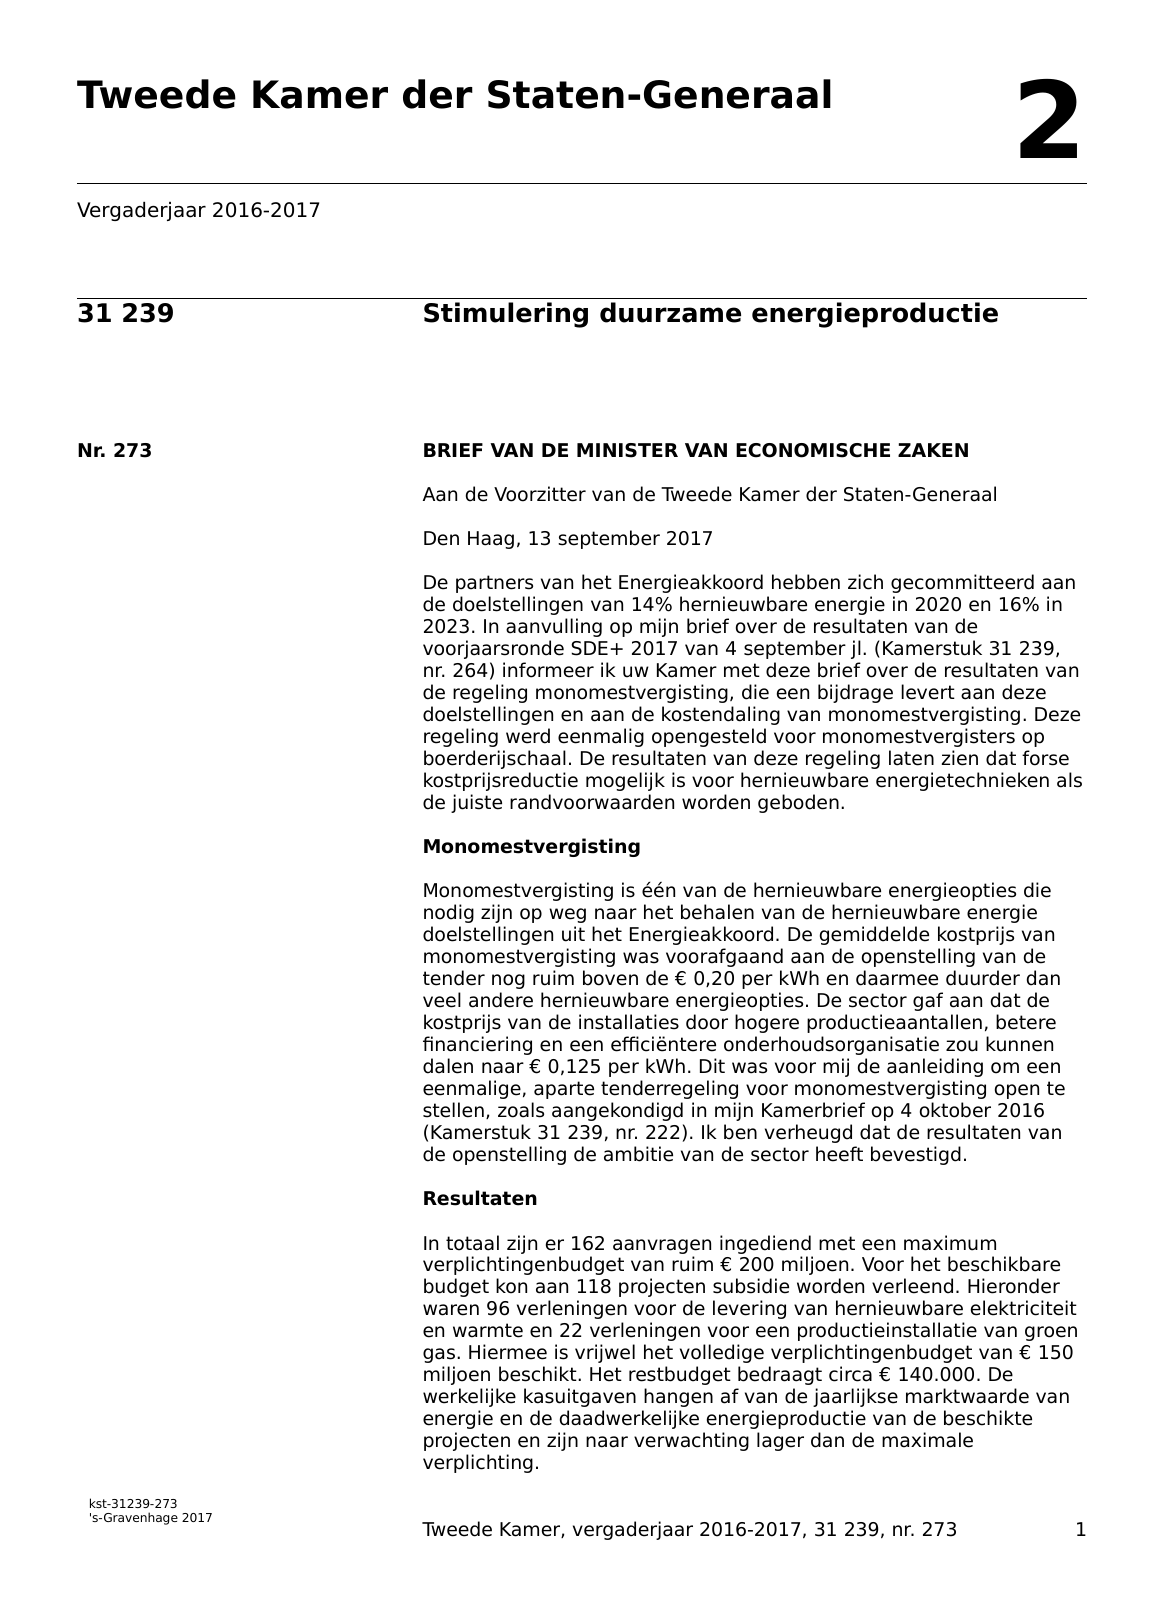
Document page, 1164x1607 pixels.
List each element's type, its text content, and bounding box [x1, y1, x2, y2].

text Den Haag, 13 september 2017 [422, 528, 1087, 550]
subtitle Monomestvergisting [422, 836, 1087, 858]
text kst-31239-273 [88, 1497, 323, 1511]
table_header 2 [886, 59, 1087, 183]
text De partners van het Energieakkoord hebben zich gecommitteerd aan de doelstellingen van 14% hernieuwbare energie in 2020 en 16% in 2023. In aanvulling op mijn brief over de resultaten van de voorjaarsronde SDE+ 2017 van 4 september jl. (Kamerstuk 31 239, nr. 264) informeer ik uw Kamer met deze brief over de resultaten van de regeling monomestvergisting, die een bijdrage levert aan deze doelstellingen en aan de kostendaling van monomestvergisting. Deze regeling werd eenmalig opengesteld voor monomestvergisters op boerderijschaal. De resultaten van deze regeling laten zien dat forse kostprijsreductie mogelijk is voor hernieuwbare energietechnieken als de juiste randvoorwaarden worden geboden. [422, 572, 1087, 814]
subtitle Resultaten [422, 1188, 1087, 1210]
text In totaal zijn er 162 aanvragen ingediend met een maximum verplichtingenbudget van ruim € 200 miljoen. Voor het beschikbare budget kon aan 118 projecten subsidie worden verleend. Hieronder waren 96 verleningen voor de levering van hernieuwbare elektriciteit en warmte en 22 verleningen voor een productieinstallatie van groen gas. Hiermee is vrijwel het volledige verplichtingenbudget van € 150 miljoen beschikt. Het restbudget bedraagt circa € 140.000. De werkelijke kasuitgaven hangen af van de jaarlijkse marktwaarde van energie en de daadwerkelijke energieproductie van de beschikte projecten en zijn naar verwachting lager dan de maximale verplichting. [422, 1232, 1087, 1474]
subtitle 31 239 Stimulering duurzame energieproductie [77, 299, 1087, 329]
subtitle Nr. 273 BRIEF VAN DE MINISTER VAN ECONOMISCHE ZAKEN [77, 440, 1087, 462]
text 's-Gravenhage 2017 [88, 1511, 323, 1525]
table_cell Vergaderjaar 2016-2017 [77, 184, 1087, 298]
text Aan de Voorzitter van de Tweede Kamer der Staten-Generaal [422, 484, 1087, 506]
text Monomestvergisting is één van de hernieuwbare energieopties die nodig zijn op weg naar het behalen van de hernieuwbare energie doelstellingen uit het Energieakkoord. De gemiddelde kostprijs van monomestvergisting was voorafgaand aan de openstelling van de tender nog ruim boven de € 0,20 per kWh en daarmee duurder dan veel andere hernieuwbare energieopties. De sector gaf aan dat de kostprijs van de installaties door hogere productieaantallen, betere financiering en een efficiëntere onderhoudsorganisatie zou kunnen dalen naar € 0,125 per kWh. Dit was voor mij de aanleiding om een eenmalige, aparte tenderregeling voor monomestvergisting open te stellen, zoals aangekondigd in mijn Kamerbrief op 4 oktober 2016 (Kamerstuk 31 239, nr. 222). Ik ben verheugd dat de resultaten van de openstelling de ambitie van de sector heeft bevestigd. [422, 880, 1087, 1166]
table_header Tweede Kamer der Staten-Generaal [77, 59, 886, 183]
